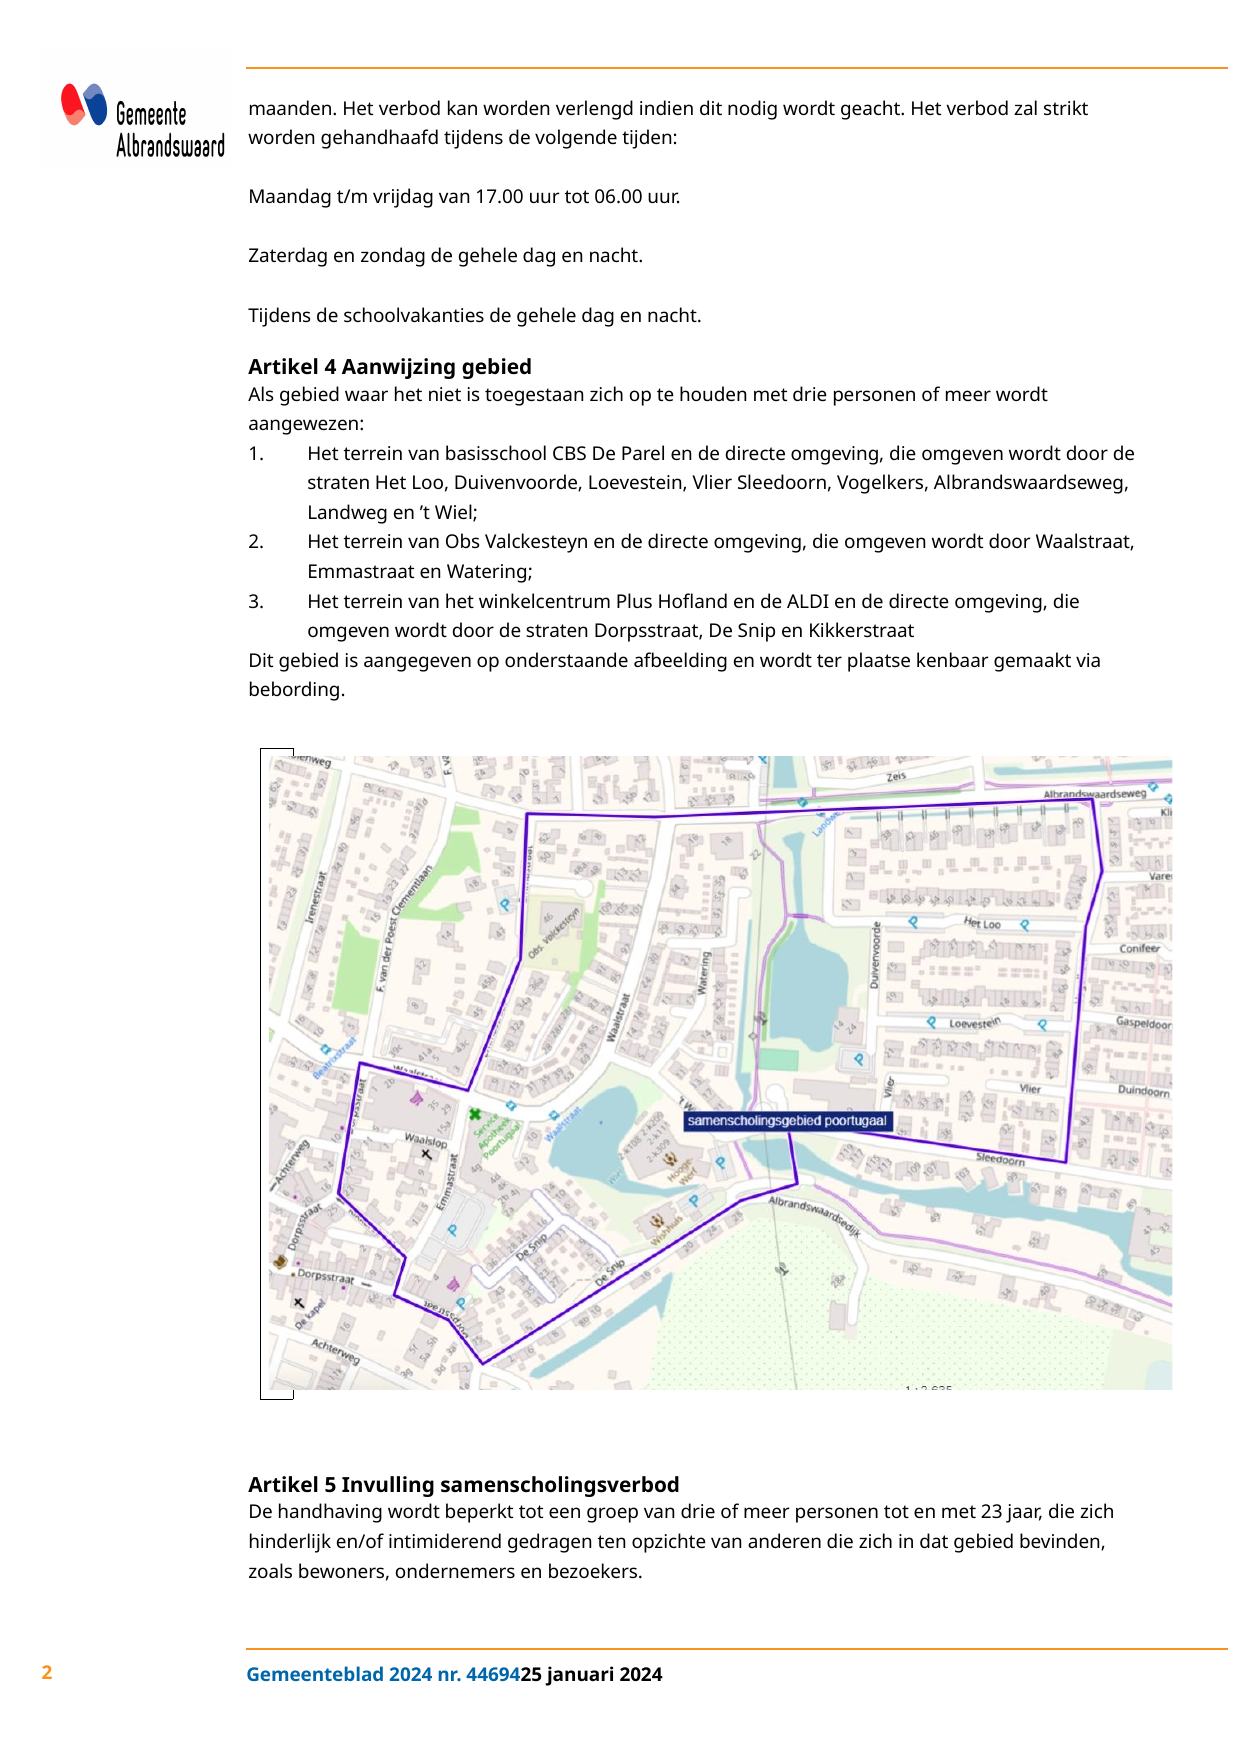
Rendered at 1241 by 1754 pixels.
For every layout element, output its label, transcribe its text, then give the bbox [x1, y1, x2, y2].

picture [41, 47, 231, 172]
text maanden. Het verbod kan worden verlengd indien dit nodig wordt geacht. Het verbod zal strikt worden gehandhaafd tijdens de volgende tijden: [248, 95, 1152, 150]
text Artikel 4 Aanwijzing gebied [248, 352, 1152, 381]
text Maandag t/m vrijdag van 17.00 uur tot 06.00 uur. [248, 183, 1152, 209]
picture [268, 756, 1173, 1390]
list Het terrein van het winkelcentrum Plus Hofland en de ALDI en de directe omgeving, die omgeven wordt door de straten Dorpsstraat, De Snip en Kikkerstraat [248, 588, 1152, 643]
list Het terrein van Obs Valckesteyn en de directe omgeving, die omgeven wordt door Waalstraat, Emmastraat en Watering; [248, 529, 1152, 584]
text De handhaving wordt beperkt tot een groep van drie of meer personen tot en met 23 jaar, die zich hinderlijk en/of intimiderend gedragen ten opzichte van anderen die zich in dat gebied bevinden, zoals bewoners, ondernemers en bezoekers. [248, 1499, 1152, 1584]
text Zaterdag en zondag de gehele dag en nacht. [248, 243, 1152, 268]
text Artikel 5 Invulling samenscholingsverbod [248, 1470, 1152, 1499]
text Als gebied waar het niet is toegestaan zich op te houden met drie personen of meer wordt aangewezen: [248, 381, 1152, 436]
list Het terrein van basisschool CBS De Parel en de directe omgeving, die omgeven wordt door de straten Het Loo, Duivenvoorde, Loevestein, Vlier Sleedoorn, Vogelkers, Albrandswaardseweg, Landweg en ’t Wiel; [248, 440, 1152, 525]
text Dit gebied is aangegeven op onderstaande afbeelding en wordt ter plaatse kenbaar gemaakt via bebording. [248, 647, 1152, 702]
text Tijdens de schoolvakanties de gehele dag en nacht. [248, 302, 1152, 328]
